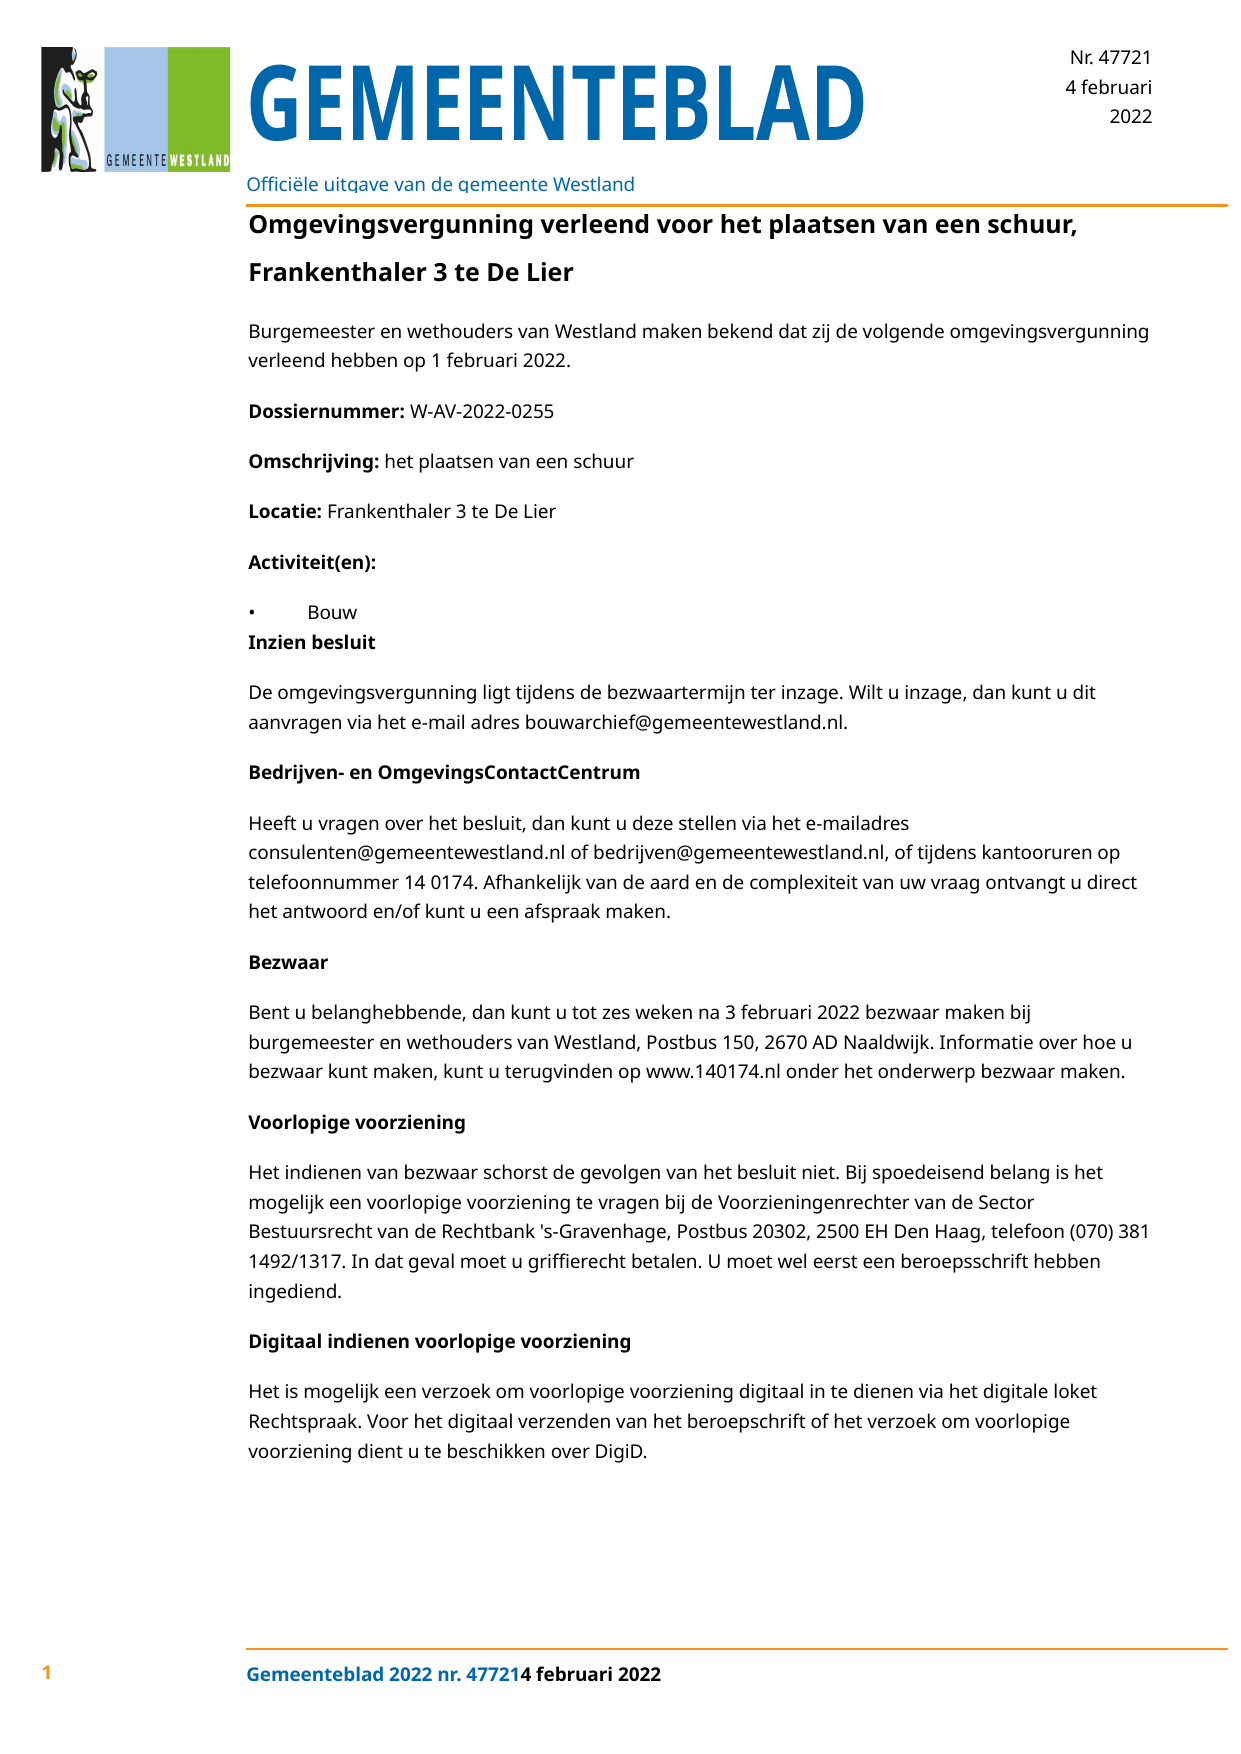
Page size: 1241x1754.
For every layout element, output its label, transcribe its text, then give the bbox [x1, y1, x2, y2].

text Digitaal indienen voorlopige voorziening [248, 1328, 1152, 1354]
text Voorlopige voorziening [248, 1109, 1152, 1135]
text Activiteit(en): [248, 549, 1152, 575]
text Omgevingsvergunning verleend voor het plaatsen van een schuur, Frankenthaler 3 te De Lier [248, 207, 1152, 288]
text Locatie: Frankenthaler 3 te De Lier [248, 499, 1152, 524]
text Bezwaar [248, 949, 1152, 975]
text Het is mogelijk een verzoek om voorlopige voorziening digitaal in te dienen via het digitale loket Rechtspraak. Voor het digitaal verzenden van het beroepschrift of het verzoek om voorlopige voorziening dient u te beschikken over DigiD. [248, 1379, 1152, 1464]
text Bedrijven- en OmgevingsContactCentrum [248, 759, 1152, 785]
text Heeft u vragen over het besluit, dan kunt u deze stellen via het e-mailadres consulenten@gemeentewestland.nl of bedrijven@gemeentewestland.nl, of tijdens kantooruren op telefoonnummer 14 0174. Afhankelijk van de aard en de complexiteit van uw vraag ontvangt u direct het antwoord en/of kunt u een afspraak maken. [248, 810, 1152, 924]
text Inzien besluit [248, 629, 1152, 655]
text Bent u belanghebbende, dan kunt u tot zes weken na 3 februari 2022 bezwaar maken bij burgemeester en wethouders van Westland, Postbus 150, 2670 AD Naaldwijk. Informatie over hoe u bezwaar kunt maken, kunt u terugvinden op www.140174.nl onder het onderwerp bezwaar maken. [248, 999, 1152, 1084]
picture [41, 47, 231, 172]
text Omschrijving: het plaatsen van een schuur [248, 448, 1152, 474]
list Bouw [248, 599, 1152, 625]
text Het indienen van bezwaar schorst de gevolgen van het besluit niet. Bij spoedeisend belang is het mogelijk een voorlopige voorziening te vragen bij de Voorzieningenrechter van de Sector Bestuursrecht van de Rechtbank 's-Gravenhage, Postbus 20302, 2500 EH Den Haag, telefoon (070) 381 1492/1317. In dat geval moet u griffierecht betalen. U moet wel eerst een beroepsschrift hebben ingediend. [248, 1159, 1152, 1304]
text Dossiernummer: W-AV-2022-0255 [248, 398, 1152, 424]
text Burgemeester en wethouders van Westland maken bekend dat zij de volgende omgevingsvergunning verleend hebben op 1 februari 2022. [248, 318, 1152, 373]
text De omgevingsvergunning ligt tijdens de bezwaartermijn ter inzage. Wilt u inzage, dan kunt u dit aanvragen via het e-mail adres bouwarchief@gemeentewestland.nl. [248, 679, 1152, 735]
